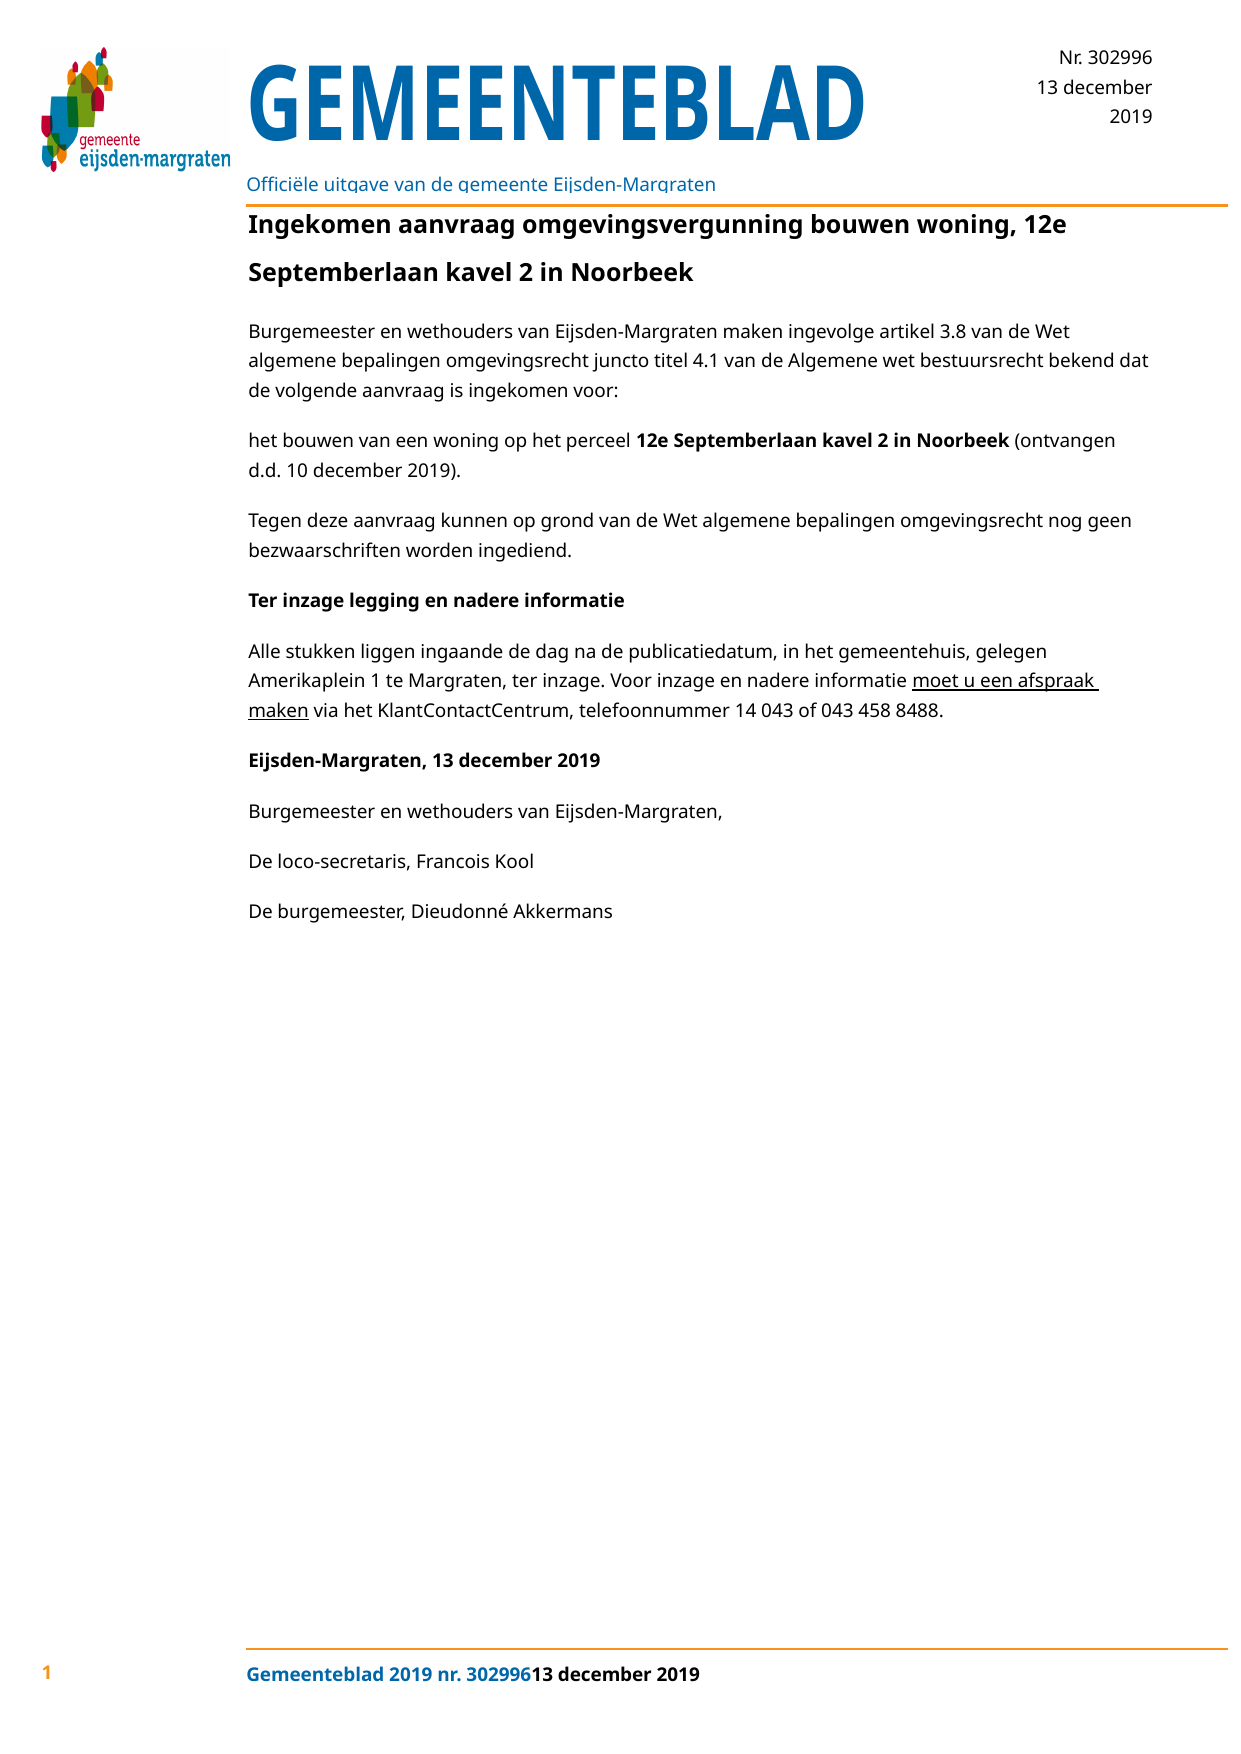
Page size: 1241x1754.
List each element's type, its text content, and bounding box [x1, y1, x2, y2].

text Alle stukken liggen ingaande de dag na de publicatiedatum, in het gemeentehuis, gelegen Amerikaplein 1 te Margraten, ter inzage. Voor inzage en nadere informatie moet u een afspraak maken via het KlantContactCentrum, telefoonnummer 14 043 of 043 458 8488. [248, 638, 1152, 723]
text Burgemeester en wethouders van Eijsden-Margraten maken ingevolge artikel 3.8 van de Wet algemene bepalingen omgevingsrecht juncto titel 4.1 van de Algemene wet bestuursrecht bekend dat de volgende aanvraag is ingekomen voor: [248, 318, 1152, 403]
text Ingekomen aanvraag omgevingsvergunning bouwen woning, 12e Septemberlaan kavel 2 in Noorbeek [248, 207, 1152, 288]
text Tegen deze aanvraag kunnen op grond van de Wet algemene bepalingen omgevingsrecht nog geen bezwaarschriften worden ingediend. [248, 507, 1152, 563]
text het bouwen van een woning op het perceel 12e Septemberlaan kavel 2 in Noorbeek (ontvangen d.d. 10 december 2019). [248, 427, 1152, 483]
picture [41, 47, 231, 172]
text De loco-secretaris, Francois Kool [248, 848, 1152, 874]
text De burgemeester, Dieudonné Akkermans [248, 899, 1152, 924]
text Eijsden-Margraten, 13 december 2019 [248, 747, 1152, 773]
text Ter inzage legging en nadere informatie [248, 587, 1152, 613]
text Burgemeester en wethouders van Eijsden-Margraten, [248, 798, 1152, 824]
